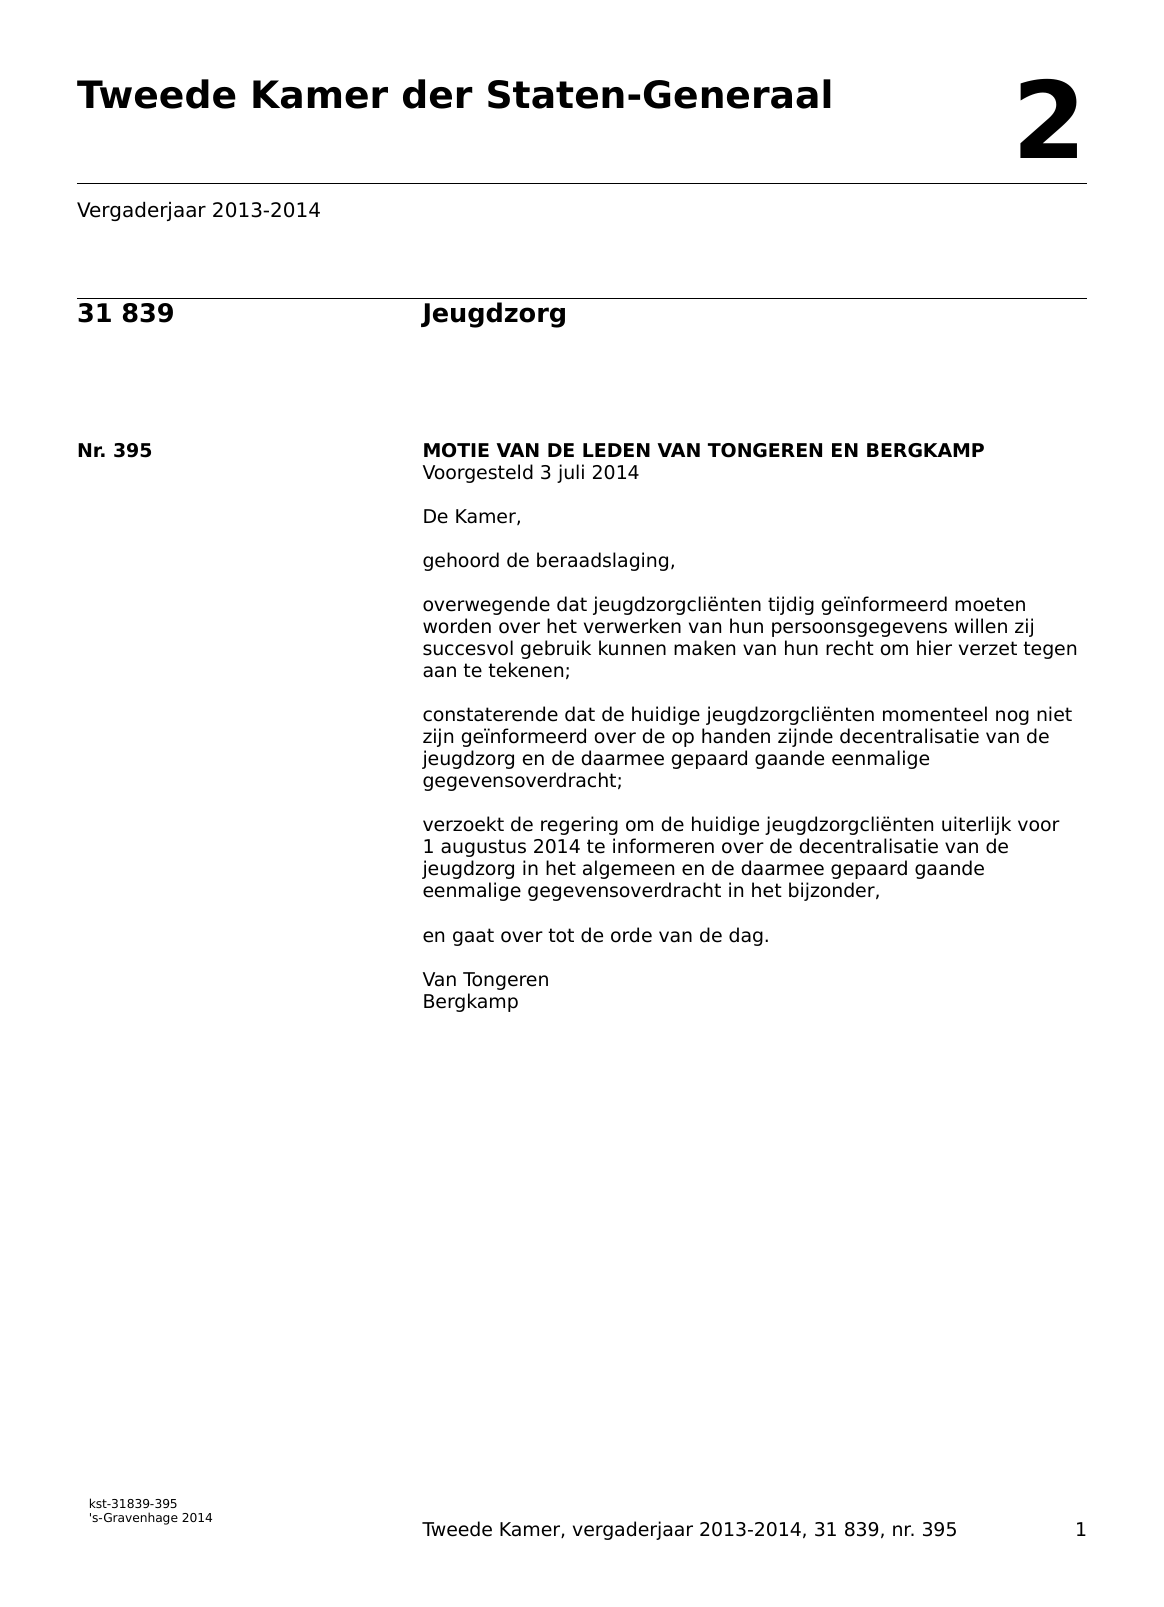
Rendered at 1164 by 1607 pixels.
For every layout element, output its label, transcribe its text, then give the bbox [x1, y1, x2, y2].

text Voorgesteld 3 juli 2014 [422, 462, 1087, 484]
subtitle Nr. 395 MOTIE VAN DE LEDEN VAN TONGEREN EN BERGKAMP [77, 440, 1087, 462]
text kst-31839-395 [88, 1497, 323, 1511]
subtitle 31 839 Jeugdzorg [77, 299, 1087, 329]
table_cell Vergaderjaar 2013-2014 [77, 184, 1087, 298]
text verzoekt de regering om de huidige jeugdzorgcliënten uiterlijk voor 1 augustus 2014 te informeren over de decentralisatie van de jeugdzorg in het algemeen en de daarmee gepaard gaande eenmalige gegevensoverdracht in het bijzonder, [422, 814, 1087, 902]
table_header Tweede Kamer der Staten-Generaal [77, 59, 886, 183]
text gehoord de beraadslaging, [422, 550, 1087, 572]
text 's-Gravenhage 2014 [88, 1511, 323, 1525]
text overwegende dat jeugdzorgcliënten tijdig geïnformeerd moeten worden over het verwerken van hun persoonsgegevens willen zij succesvol gebruik kunnen maken van hun recht om hier verzet tegen aan te tekenen; [422, 594, 1087, 682]
table_header 2 [886, 59, 1087, 183]
text De Kamer, [422, 506, 1087, 528]
text Van Tongeren [422, 969, 1087, 991]
text en gaat over tot de orde van de dag. [422, 924, 1087, 946]
text constaterende dat de huidige jeugdzorgcliënten momenteel nog niet zijn geïnformeerd over de op handen zijnde decentralisatie van de jeugdzorg en de daarmee gepaard gaande eenmalige gegevensoverdracht; [422, 704, 1087, 792]
text Bergkamp [422, 991, 1087, 1013]
